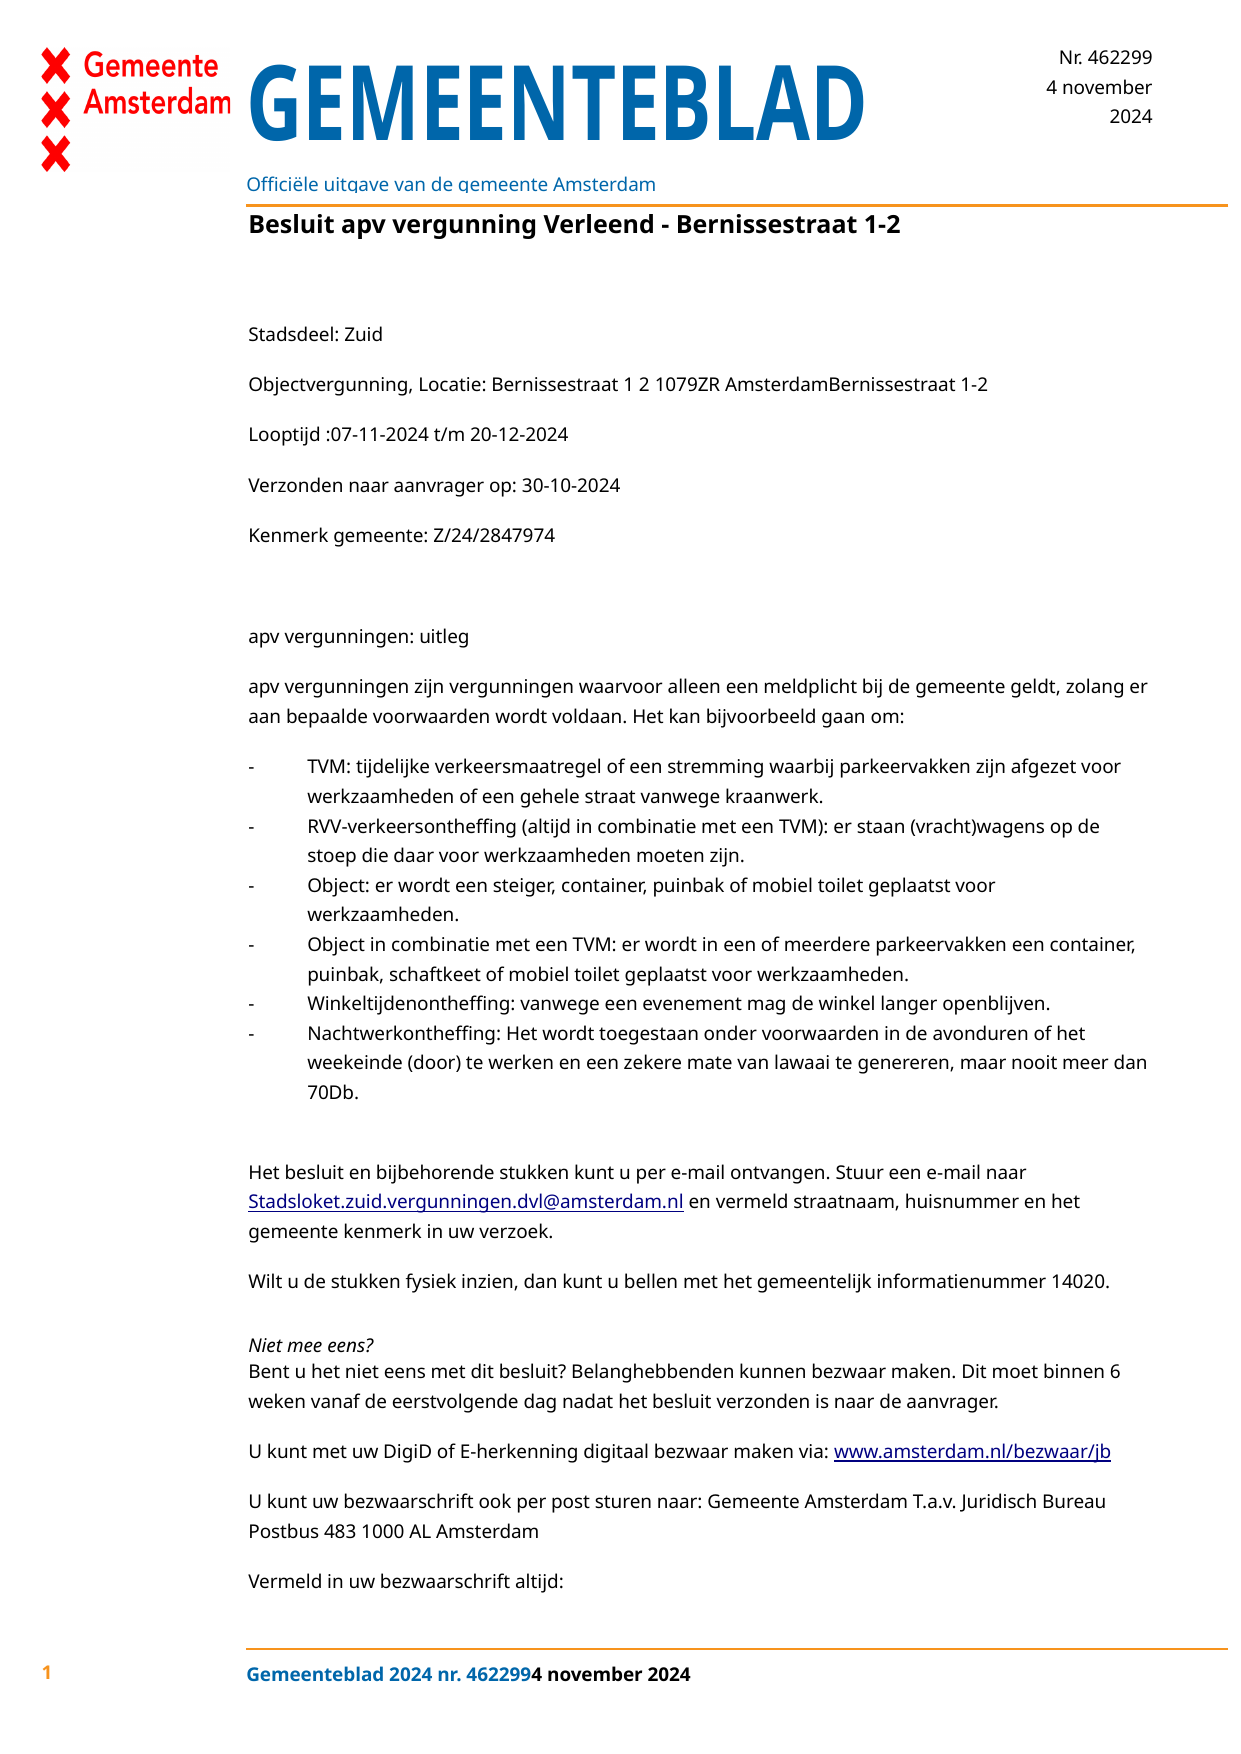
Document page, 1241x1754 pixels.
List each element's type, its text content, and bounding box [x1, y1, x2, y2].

text Niet mee eens? [248, 1333, 1152, 1358]
text U kunt uw bezwaarschrift ook per post sturen naar: Gemeente Amsterdam T.a.v. Juridisch Bureau Postbus 483 1000 AL Amsterdam [248, 1489, 1152, 1544]
list Nachtwerkontheffing: Het wordt toegestaan onder voorwaarden in de avonduren of het weekeinde (door) te werken en een zekere mate van lawaai te genereren, maar nooit meer dan 70Db. [248, 1020, 1152, 1105]
text apv vergunningen: uitleg [248, 623, 1152, 649]
list RVV-verkeersontheffing (altijd in combinatie met een TVM): er staan (vracht)wagens op de stoep die daar voor werkzaamheden moeten zijn. [248, 813, 1152, 868]
text Kenmerk gemeente: Z/24/2847974 [248, 522, 1152, 548]
text U kunt met uw DigiD of E-herkenning digitaal bezwaar maken via: www.amsterdam.nl/bezwaar/jb [248, 1438, 1152, 1464]
list Winkeltijdenontheffing: vanwege een evenement mag de winkel langer openblijven. [248, 990, 1152, 1016]
text Objectvergunning, Locatie: Bernissestraat 1 2 1079ZR AmsterdamBernissestraat 1-2 [248, 371, 1152, 397]
list Object: er wordt een steiger, container, puinbak of mobiel toilet geplaatst voor werkzaamheden. [248, 872, 1152, 927]
list Object in combinatie met een TVM: er wordt in een of meerdere parkeervakken een container, puinbak, schaftkeet of mobiel toilet geplaatst voor werkzaamheden. [248, 931, 1152, 986]
text Verzonden naar aanvrager op: 30-10-2024 [248, 472, 1152, 498]
text Vermeld in uw bezwaarschrift altijd: [248, 1569, 1152, 1594]
text apv vergunningen zijn vergunningen waarvoor alleen een meldplicht bij de gemeente geldt, zolang er aan bepaalde voorwaarden wordt voldaan. Het kan bijvoorbeeld gaan om: [248, 674, 1152, 729]
text Besluit apv vergunning Verleend - Bernissestraat 1-2 [248, 207, 1152, 241]
picture [41, 47, 231, 172]
text Wilt u de stukken fysiek inzien, dan kunt u bellen met het gemeentelijk informatienummer 14020. [248, 1269, 1152, 1294]
list TVM: tijdelijke verkeersmaatregel of een stremming waarbij parkeervakken zijn afgezet voor werkzaamheden of een gehele straat vanwege kraanwerk. [248, 754, 1152, 809]
text Stadsdeel: Zuid [248, 321, 1152, 346]
text Bent u het niet eens met dit besluit? Belanghebbenden kunnen bezwaar maken. Dit moet binnen 6 weken vanaf de eerstvolgende dag nadat het besluit verzonden is naar de aanvrager. [248, 1358, 1152, 1414]
text Het besluit en bijbehorende stukken kunt u per e-mail ontvangen. Stuur een e-mail naar Stadsloket.zuid.vergunningen.dvl@amsterdam.nl en vermeld straatnaam, huisnummer en het gemeente kenmerk in uw verzoek. [248, 1159, 1152, 1244]
text Looptijd :07-11-2024 t/m 20-12-2024 [248, 422, 1152, 447]
